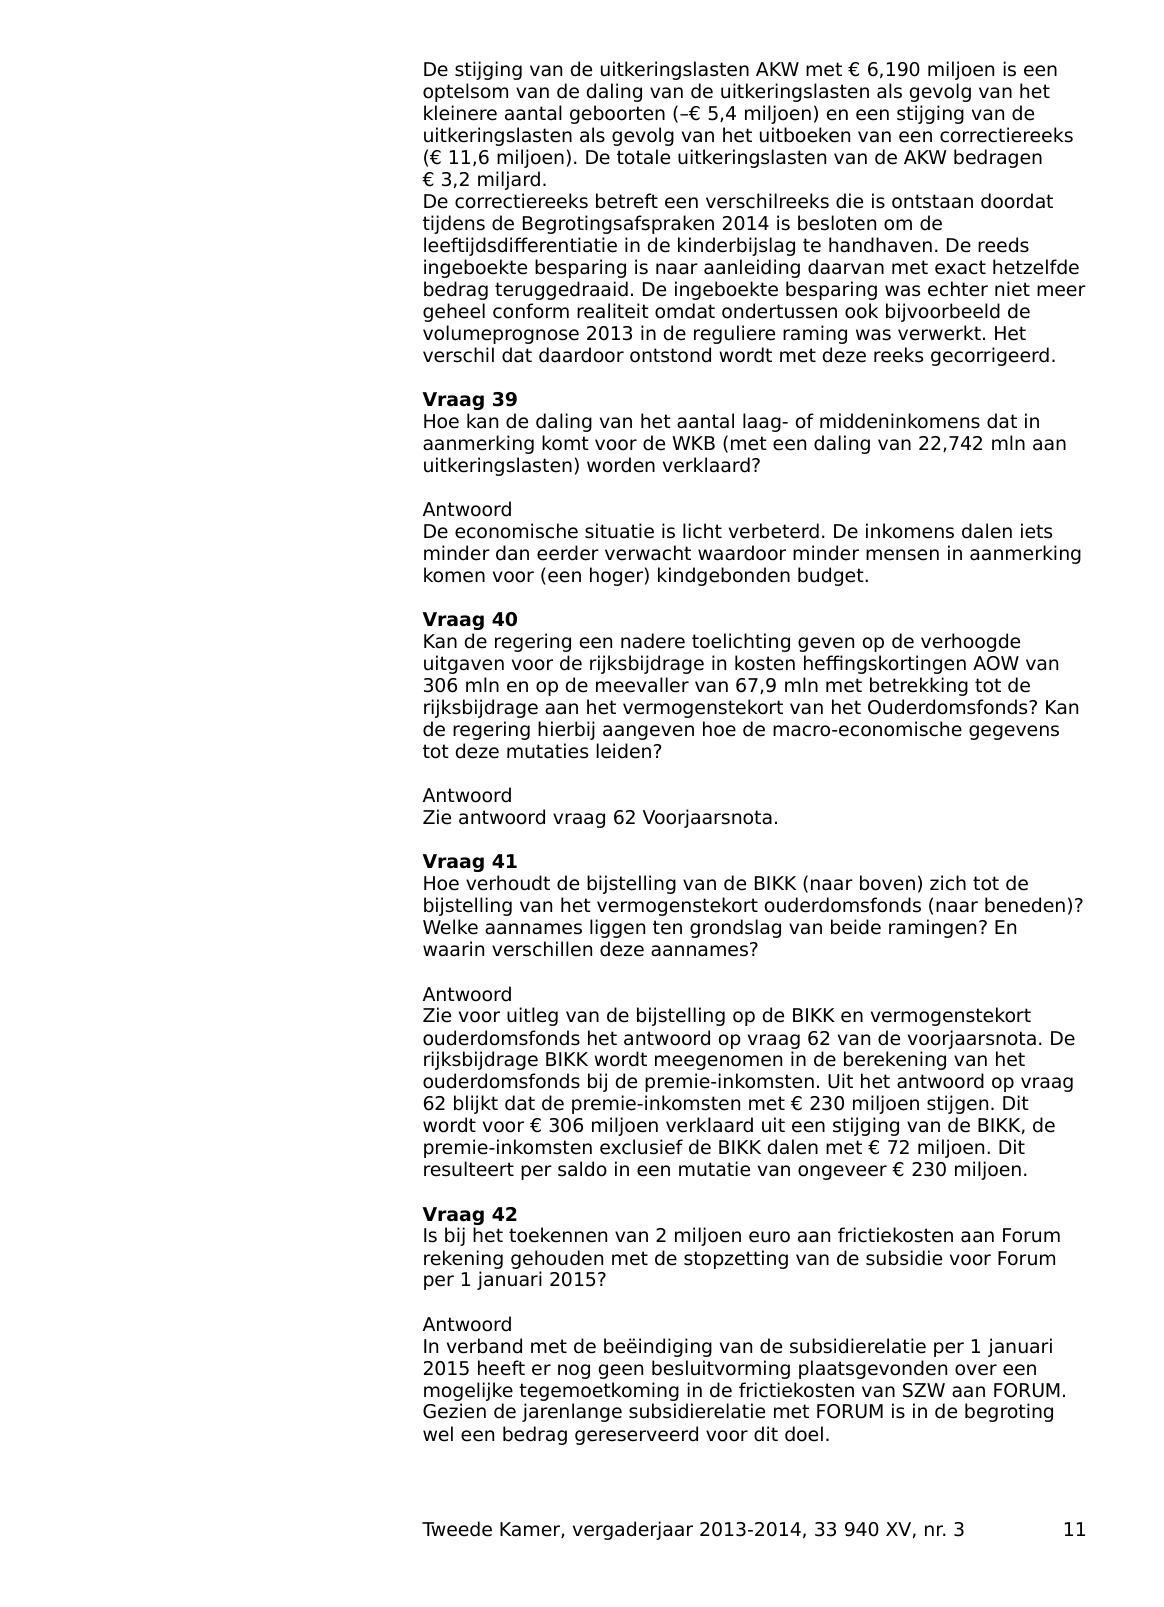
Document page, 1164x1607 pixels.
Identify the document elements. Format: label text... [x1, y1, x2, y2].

text Zie voor uitleg van de bijstelling op de BIKK en vermogenstekort ouderdomsfonds het antwoord op vraag 62 van de voorjaarsnota. De rijksbijdrage BIKK wordt meegenomen in de berekening van het ouderdomsfonds bij de premie-inkomsten. Uit het antwoord op vraag 62 blijkt dat de premie-inkomsten met € 230 miljoen stijgen. Dit wordt voor € 306 miljoen verklaard uit een stijging van de BIKK, de premie-inkomsten exclusief de BIKK dalen met € 72 miljoen. Dit resulteert per saldo in een mutatie van ongeveer € 230 miljoen. [422, 1005, 1087, 1181]
text Antwoord [422, 1313, 1087, 1336]
text De economische situatie is licht verbeterd. De inkomens dalen iets minder dan eerder verwacht waardoor minder mensen in aanmerking komen voor (een hoger) kindgebonden budget. [422, 521, 1087, 587]
text De correctiereeks betreft een verschilreeks die is ontstaan doordat tijdens de Begrotingsafspraken 2014 is besloten om de leeftijdsdifferentiatie in de kinderbijslag te handhaven. De reeds ingeboekte besparing is naar aanleiding daarvan met exact hetzelfde bedrag teruggedraaid. De ingeboekte besparing was echter niet meer geheel conform realiteit omdat ondertussen ook bijvoorbeeld de volumeprognose 2013 in de reguliere raming was verwerkt. Het verschil dat daardoor ontstond wordt met deze reeks gecorrigeerd. [422, 191, 1087, 367]
text Kan de regering een nadere toelichting geven op de verhoogde uitgaven voor de rijksbijdrage in kosten heffingskortingen AOW van 306 mln en op de meevaller van 67,9 mln met betrekking tot de rijksbijdrage aan het vermogenstekort van het Ouderdomsfonds? Kan de regering hierbij aangeven hoe de macro-economische gegevens tot deze mutaties leiden? [422, 631, 1087, 763]
text Antwoord [422, 785, 1087, 807]
text Vraag 41 [422, 851, 1087, 873]
text Vraag 42 [422, 1203, 1087, 1225]
text Zie antwoord vraag 62 Voorjaarsnota. [422, 807, 1087, 829]
text Antwoord [422, 983, 1087, 1005]
text Vraag 39 [422, 389, 1087, 411]
text Hoe kan de daling van het aantal laag- of middeninkomens dat in aanmerking komt voor de WKB (met een daling van 22,742 mln aan uitkeringslasten) worden verklaard? [422, 411, 1087, 477]
text Antwoord [422, 499, 1087, 521]
text Vraag 40 [422, 609, 1087, 631]
text In verband met de beëindiging van de subsidierelatie per 1 januari 2015 heeft er nog geen besluitvorming plaatsgevonden over een mogelijke tegemoetkoming in de frictiekosten van SZW aan FORUM. Gezien de jarenlange subsidierelatie met FORUM is in de begroting wel een bedrag gereserveerd voor dit doel. [422, 1336, 1087, 1445]
text De stijging van de uitkeringslasten AKW met € 6,190 miljoen is een optelsom van de daling van de uitkeringslasten als gevolg van het kleinere aantal geboorten (–€ 5,4 miljoen) en een stijging van de uitkeringslasten als gevolg van het uitboeken van een correctiereeks (€ 11,6 miljoen). De totale uitkeringslasten van de AKW bedragen € 3,2 miljard. [422, 59, 1087, 191]
text Is bij het toekennen van 2 miljoen euro aan frictiekosten aan Forum rekening gehouden met de stopzetting van de subsidie voor Forum per 1 januari 2015? [422, 1225, 1087, 1291]
text Hoe verhoudt de bijstelling van de BIKK (naar boven) zich tot de bijstelling van het vermogenstekort ouderdomsfonds (naar beneden)? Welke aannames liggen ten grondslag van beide ramingen? En waarin verschillen deze aannames? [422, 873, 1087, 961]
